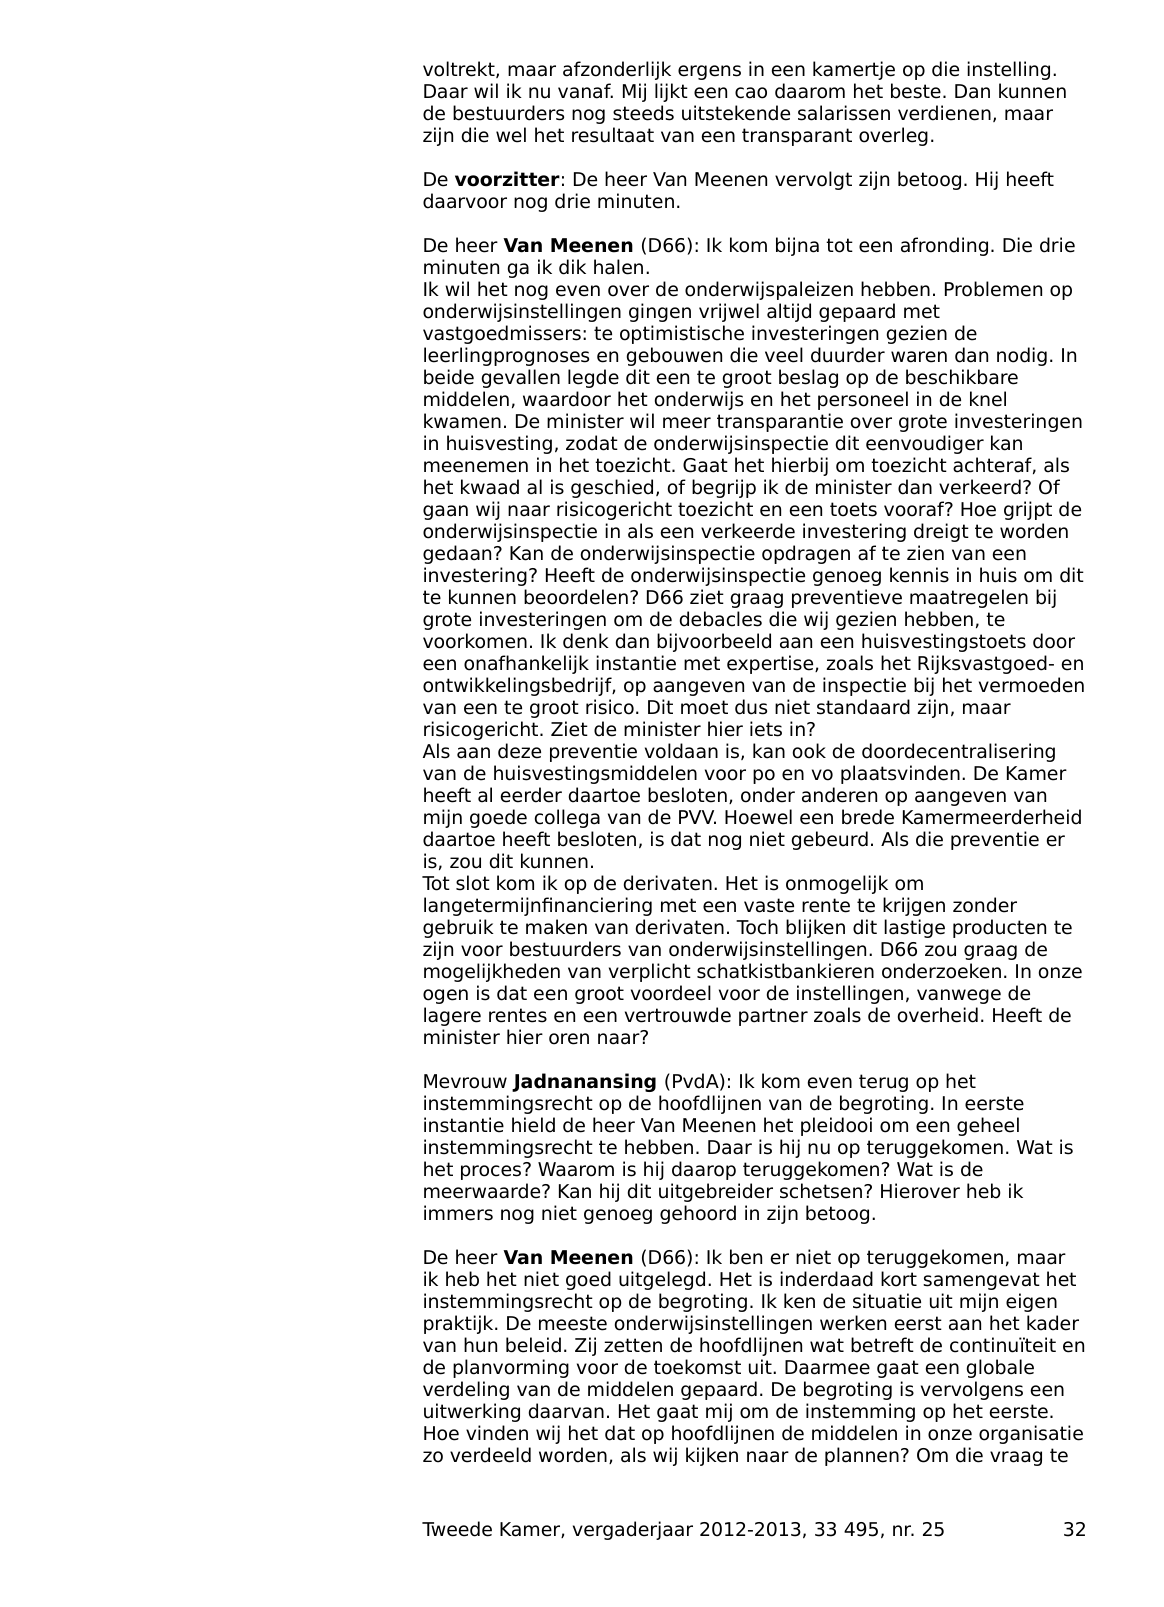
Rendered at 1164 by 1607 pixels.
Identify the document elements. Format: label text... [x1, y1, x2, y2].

text De heer Van Meenen (D66): Ik kom bijna tot een afronding. Die drie minuten ga ik dik halen. [422, 235, 1087, 279]
text Als aan deze preventie voldaan is, kan ook de doordecentralisering van de huisvestingsmiddelen voor po en vo plaatsvinden. De Kamer heeft al eerder daartoe besloten, onder anderen op aangeven van mijn goede collega van de PVV. Hoewel een brede Kamermeerderheid daartoe heeft besloten, is dat nog niet gebeurd. Als die preventie er is, zou dit kunnen. [422, 741, 1087, 873]
text De voorzitter: De heer Van Meenen vervolgt zijn betoog. Hij heeft daarvoor nog drie minuten. [422, 169, 1087, 213]
text Tot slot kom ik op de derivaten. Het is onmogelijk om langetermijnfinanciering met een vaste rente te krijgen zonder gebruik te maken van derivaten. Toch blijken dit lastige producten te zijn voor bestuurders van onderwijsinstellingen. D66 zou graag de mogelijkheden van verplicht schatkistbankieren onderzoeken. In onze ogen is dat een groot voordeel voor de instellingen, vanwege de lagere rentes en een vertrouwde partner zoals de overheid. Heeft de minister hier oren naar? [422, 873, 1087, 1048]
text De heer Van Meenen (D66): Ik ben er niet op teruggekomen, maar ik heb het niet goed uitgelegd. Het is inderdaad kort samengevat het instemmingsrecht op de begroting. Ik ken de situatie uit mijn eigen praktijk. De meeste onderwijsinstellingen werken eerst aan het kader van hun beleid. Zij zetten de hoofdlijnen wat betreft de continuïteit en de planvorming voor de toekomst uit. Daarmee gaat een globale verdeling van de middelen gepaard. De begroting is vervolgens een uitwerking daarvan. Het gaat mij om de instemming op het eerste. Hoe vinden wij het dat op hoofdlijnen de middelen in onze organisatie zo verdeeld worden, als wij kijken naar de plannen? Om die vraag te [422, 1247, 1087, 1467]
text voltrekt, maar afzonderlijk ergens in een kamertje op die instelling. Daar wil ik nu vanaf. Mij lijkt een cao daarom het beste. Dan kunnen de bestuurders nog steeds uitstekende salarissen verdienen, maar zijn die wel het resultaat van een transparant overleg. [422, 59, 1087, 147]
text Ik wil het nog even over de onderwijspaleizen hebben. Problemen op onderwijsinstellingen gingen vrijwel altijd gepaard met vastgoedmissers: te optimistische investeringen gezien de leerlingprognoses en gebouwen die veel duurder waren dan nodig. In beide gevallen legde dit een te groot beslag op de beschikbare middelen, waardoor het onderwijs en het personeel in de knel kwamen. De minister wil meer transparantie over grote investeringen in huisvesting, zodat de onderwijsinspectie dit eenvoudiger kan meenemen in het toezicht. Gaat het hierbij om toezicht achteraf, als het kwaad al is geschied, of begrijp ik de minister dan verkeerd? Of gaan wij naar risicogericht toezicht en een toets vooraf? Hoe grijpt de onderwijsinspectie in als een verkeerde investering dreigt te worden gedaan? Kan de onderwijsinspectie opdragen af te zien van een investering? Heeft de onderwijsinspectie genoeg kennis in huis om dit te kunnen beoordelen? D66 ziet graag preventieve maatregelen bij grote investeringen om de debacles die wij gezien hebben, te voorkomen. Ik denk dan bijvoorbeeld aan een huisvestingstoets door een onafhankelijk instantie met expertise, zoals het Rijksvastgoed- en ontwikkelingsbedrijf, op aangeven van de inspectie bij het vermoeden van een te groot risico. Dit moet dus niet standaard zijn, maar risicogericht. Ziet de minister hier iets in? [422, 279, 1087, 741]
text Mevrouw Jadnanansing (PvdA): Ik kom even terug op het instemmingsrecht op de hoofdlijnen van de begroting. In eerste instantie hield de heer Van Meenen het pleidooi om een geheel instemmingsrecht te hebben. Daar is hij nu op teruggekomen. Wat is het proces? Waarom is hij daarop teruggekomen? Wat is de meerwaarde? Kan hij dit uitgebreider schetsen? Hierover heb ik immers nog niet genoeg gehoord in zijn betoog. [422, 1071, 1087, 1224]
